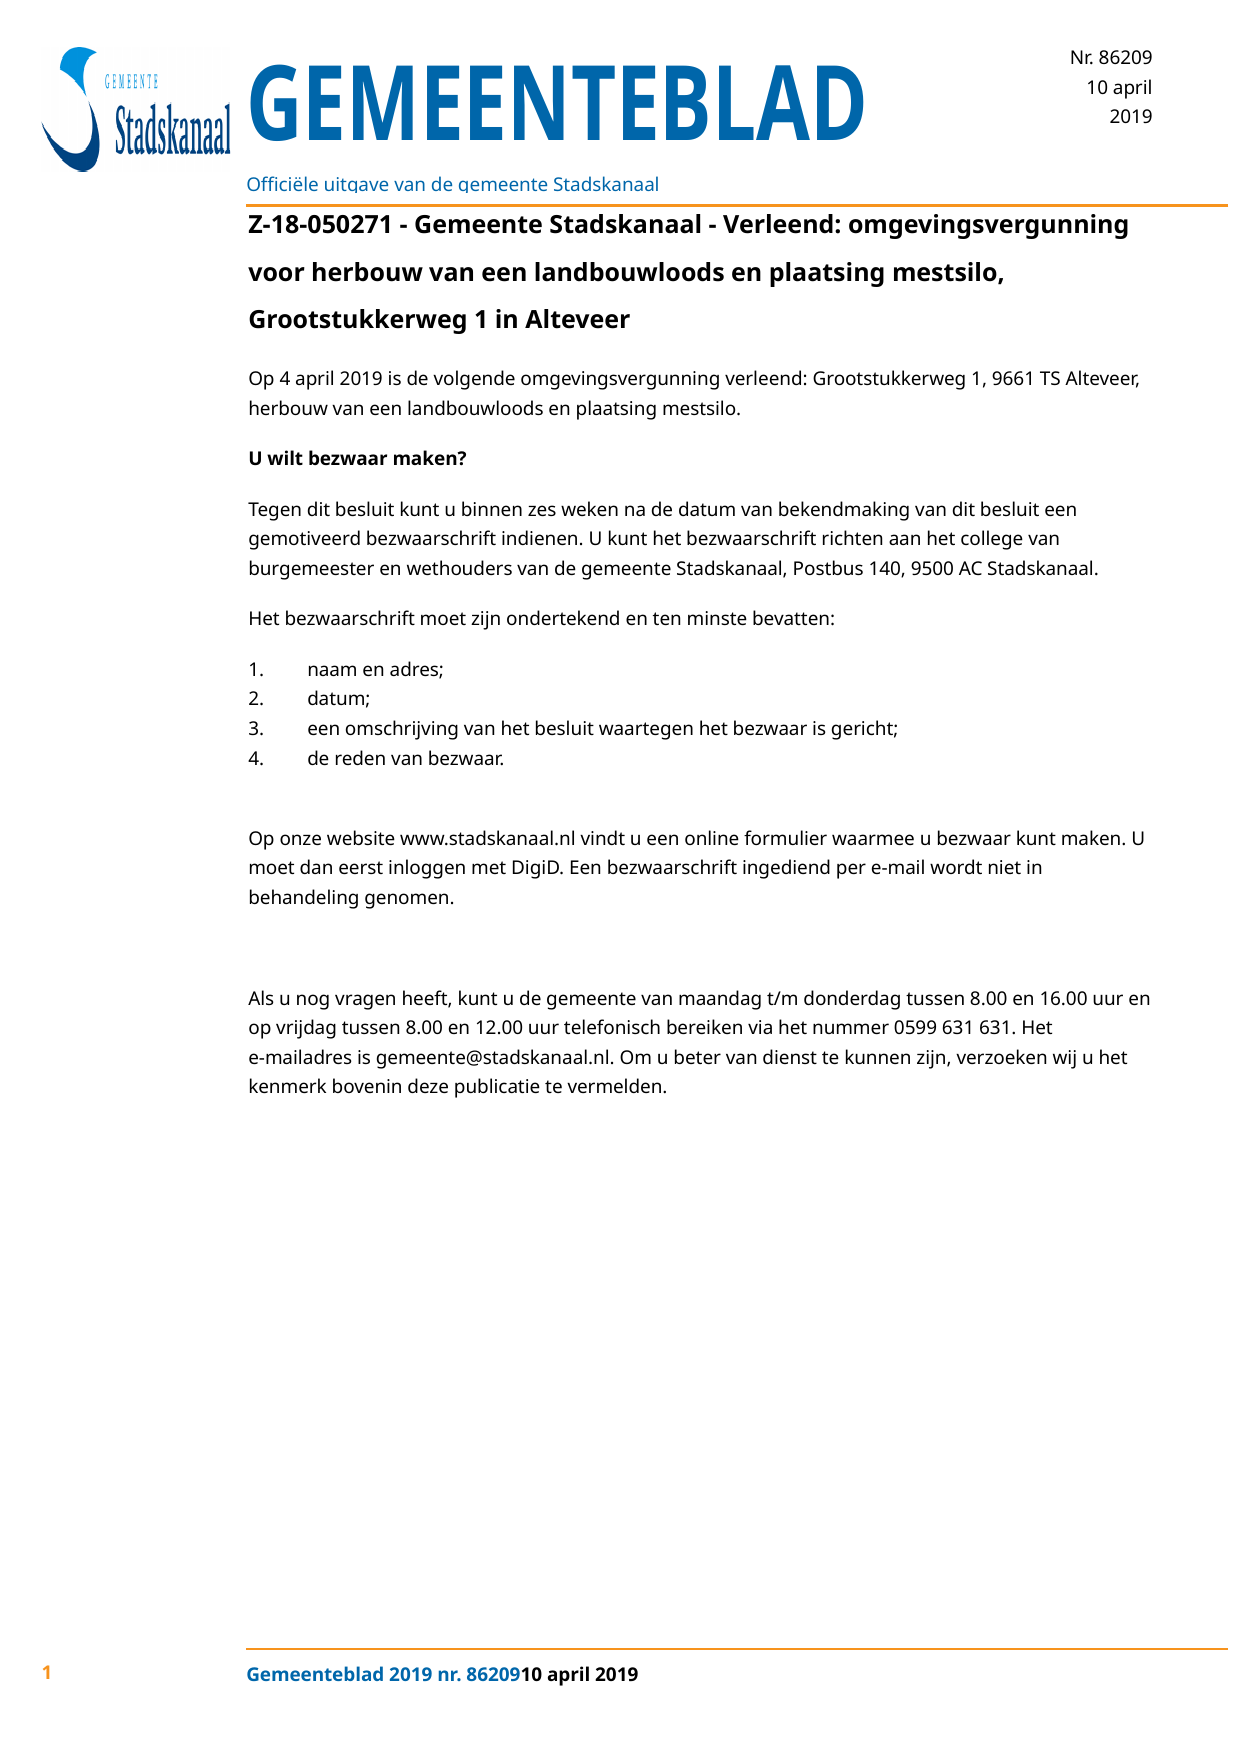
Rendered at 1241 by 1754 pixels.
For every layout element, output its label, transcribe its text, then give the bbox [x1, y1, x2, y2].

list de reden van bezwaar. [248, 745, 1152, 770]
text Tegen dit besluit kunt u binnen zes weken na de datum van bekendmaking van dit besluit een gemotiveerd bezwaarschrift indienen. U kunt het bezwaarschrift richten aan het college van burgemeester en wethouders van de gemeente Stadskanaal, Postbus 140, 9500 AC Stadskanaal. [248, 496, 1152, 581]
list een omschrijving van het besluit waartegen het bezwaar is gericht; [248, 715, 1152, 741]
text Z-18-050271 - Gemeente Stadskanaal - Verleend: omgevingsvergunning voor herbouw van een landbouwloods en plaatsing mestsilo, Grootstukkerweg 1 in Alteveer [248, 207, 1152, 336]
picture [41, 47, 231, 172]
text Op onze website www.stadskanaal.nl vindt u een online formulier waarmee u bezwaar kunt maken. U moet dan eerst inloggen met DigiD. Een bezwaarschrift ingediend per e-mail wordt niet in behandeling genomen. [248, 825, 1152, 909]
text Op 4 april 2019 is de volgende omgevingsvergunning verleend: Grootstukkerweg 1, 9661 TS Alteveer, herbouw van een landbouwloods en plaatsing mestsilo. [248, 366, 1152, 421]
text Als u nog vragen heeft, kunt u de gemeente van maandag t/m donderdag tussen 8.00 en 16.00 uur en op vrijdag tussen 8.00 en 12.00 uur telefonisch bereiken via het nummer 0599 631 631. Het e‑mailadres is gemeente@stadskanaal.nl. Om u beter van dienst te kunnen zijn, verzoeken wij u het kenmerk bovenin deze publicatie te vermelden. [248, 985, 1152, 1099]
text Het bezwaarschrift moet zijn ondertekend en ten minste bevatten: [248, 606, 1152, 631]
list datum; [248, 686, 1152, 711]
text U wilt bezwaar maken? [248, 446, 1152, 471]
list naam en adres; [248, 656, 1152, 682]
